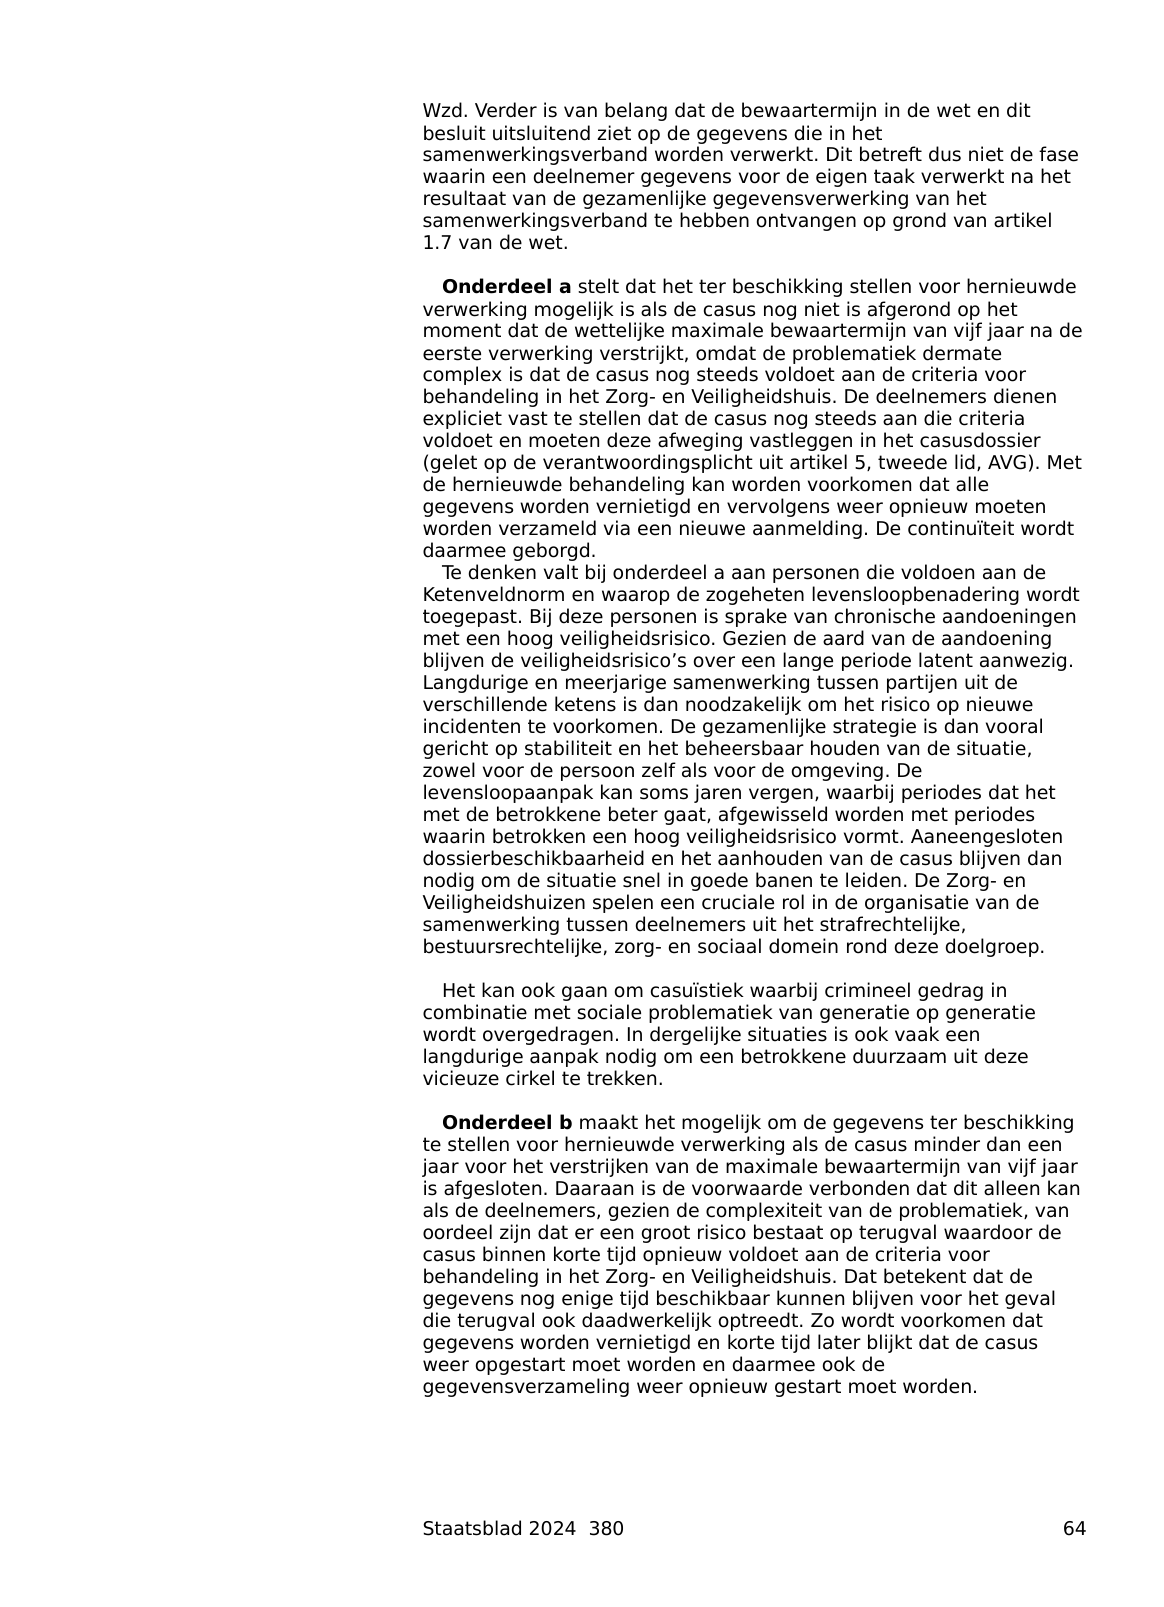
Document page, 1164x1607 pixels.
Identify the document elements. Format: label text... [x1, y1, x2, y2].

text Onderdeel a stelt dat het ter beschikking stellen voor hernieuwde verwerking mogelijk is als de casus nog niet is afgerond op het moment dat de wettelijke maximale bewaartermijn van vijf jaar na de eerste verwerking verstrijkt, omdat de problematiek dermate complex is dat de casus nog steeds voldoet aan de criteria voor behandeling in het Zorg- en Veiligheidshuis. De deelnemers dienen expliciet vast te stellen dat de casus nog steeds aan die criteria voldoet en moeten deze afweging vastleggen in het casusdossier (gelet op de verantwoordingsplicht uit artikel 5, tweede lid, AVG). Met de hernieuwde behandeling kan worden voorkomen dat alle gegevens worden vernietigd en vervolgens weer opnieuw moeten worden verzameld via een nieuwe aanmelding. De continuïteit wordt daarmee geborgd. [422, 276, 1087, 562]
text Onderdeel b maakt het mogelijk om de gegevens ter beschikking te stellen voor hernieuwde verwerking als de casus minder dan een jaar voor het verstrijken van de maximale bewaartermijn van vijf jaar is afgesloten. Daaraan is de voorwaarde verbonden dat dit alleen kan als de deelnemers, gezien de complexiteit van de problematiek, van oordeel zijn dat er een groot risico bestaat op terugval waardoor de casus binnen korte tijd opnieuw voldoet aan de criteria voor behandeling in het Zorg- en Veiligheidshuis. Dat betekent dat de gegevens nog enige tijd beschikbaar kunnen blijven voor het geval die terugval ook daadwerkelijk optreedt. Zo wordt voorkomen dat gegevens worden vernietigd en korte tijd later blijkt dat de casus weer opgestart moet worden en daarmee ook de gegevensverzameling weer opnieuw gestart moet worden. [422, 1112, 1087, 1398]
text Te denken valt bij onderdeel a aan personen die voldoen aan de Ketenveldnorm en waarop de zogeheten levensloopbenadering wordt toegepast. Bij deze personen is sprake van chronische aandoeningen met een hoog veiligheidsrisico. Gezien de aard van de aandoening blijven de veiligheidsrisico’s over een lange periode latent aanwezig. Langdurige en meerjarige samenwerking tussen partijen uit de verschillende ketens is dan noodzakelijk om het risico op nieuwe incidenten te voorkomen. De gezamenlijke strategie is dan vooral gericht op stabiliteit en het beheersbaar houden van de situatie, zowel voor de persoon zelf als voor de omgeving. De levensloopaanpak kan soms jaren vergen, waarbij periodes dat het met de betrokkene beter gaat, afgewisseld worden met periodes waarin betrokken een hoog veiligheidsrisico vormt. Aaneengesloten dossierbeschikbaarheid en het aanhouden van de casus blijven dan nodig om de situatie snel in goede banen te leiden. De Zorg- en Veiligheidshuizen spelen een cruciale rol in de organisatie van de samenwerking tussen deelnemers uit het strafrechtelijke, bestuursrechtelijke, zorg- en sociaal domein rond deze doelgroep. [422, 562, 1087, 958]
text Wzd. Verder is van belang dat de bewaartermijn in de wet en dit besluit uitsluitend ziet op de gegevens die in het samenwerkingsverband worden verwerkt. Dit betreft dus niet de fase waarin een deelnemer gegevens voor de eigen taak verwerkt na het resultaat van de gezamenlijke gegevensverwerking van het samenwerkingsverband te hebben ontvangen op grond van artikel 1.7 van de wet. [422, 100, 1087, 254]
text Het kan ook gaan om casuïstiek waarbij crimineel gedrag in combinatie met sociale problematiek van generatie op generatie wordt overgedragen. In dergelijke situaties is ook vaak een langdurige aanpak nodig om een betrokkene duurzaam uit deze vicieuze cirkel te trekken. [422, 980, 1087, 1090]
